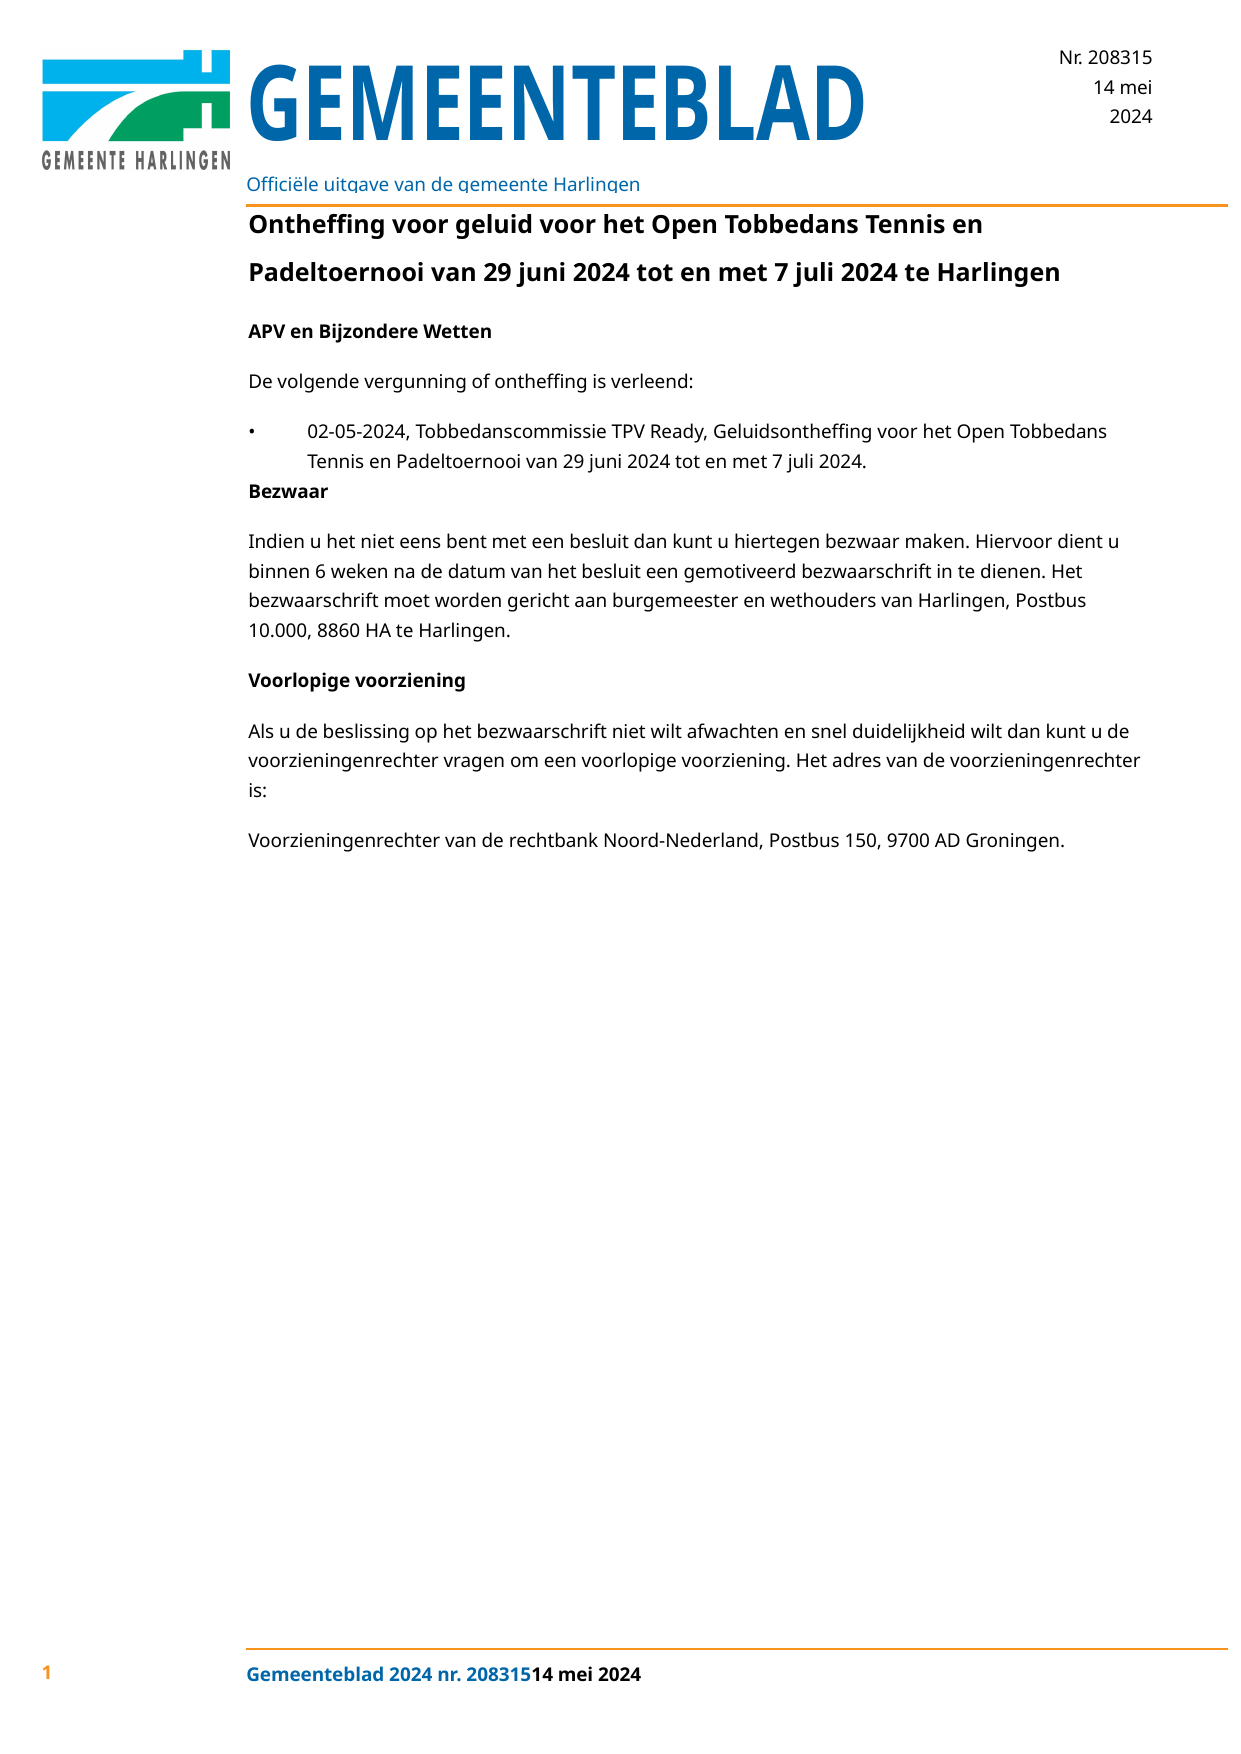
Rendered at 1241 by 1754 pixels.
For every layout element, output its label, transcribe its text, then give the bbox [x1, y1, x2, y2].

text Ontheffing voor geluid voor het Open Tobbedans Tennis en Padeltoernooi van 29 juni 2024 tot en met 7 juli 2024 te Harlingen [248, 207, 1152, 288]
text Als u de beslissing op het bezwaarschrift niet wilt afwachten en snel duidelijkheid wilt dan kunt u de voorzieningenrechter vragen om een voorlopige voorziening. Het adres van de voorzieningenrechter is: [248, 718, 1152, 803]
list 02-05-2024, Tobbedanscommissie TPV Ready, Geluidsontheffing voor het Open Tobbedans Tennis en Padeltoernooi van 29 juni 2024 tot en met 7 juli 2024. [248, 419, 1152, 474]
text Indien u het niet eens bent met een besluit dan kunt u hiertegen bezwaar maken. Hiervoor dient u binnen 6 weken na de datum van het besluit een gemotiveerd bezwaarschrift in te dienen. Het bezwaarschrift moet worden gericht aan burgemeester en wethouders van Harlingen, Postbus 10.000, 8860 HA te Harlingen. [248, 528, 1152, 643]
text Voorlopige voorziening [248, 667, 1152, 693]
text APV en Bijzondere Wetten [248, 318, 1152, 344]
text De volgende vergunning of ontheffing is verleend: [248, 368, 1152, 394]
text Bezwaar [248, 478, 1152, 504]
text Voorzieningenrechter van de rechtbank Noord-Nederland, Postbus 150, 9700 AD Groningen. [248, 827, 1152, 853]
picture [41, 47, 231, 172]
